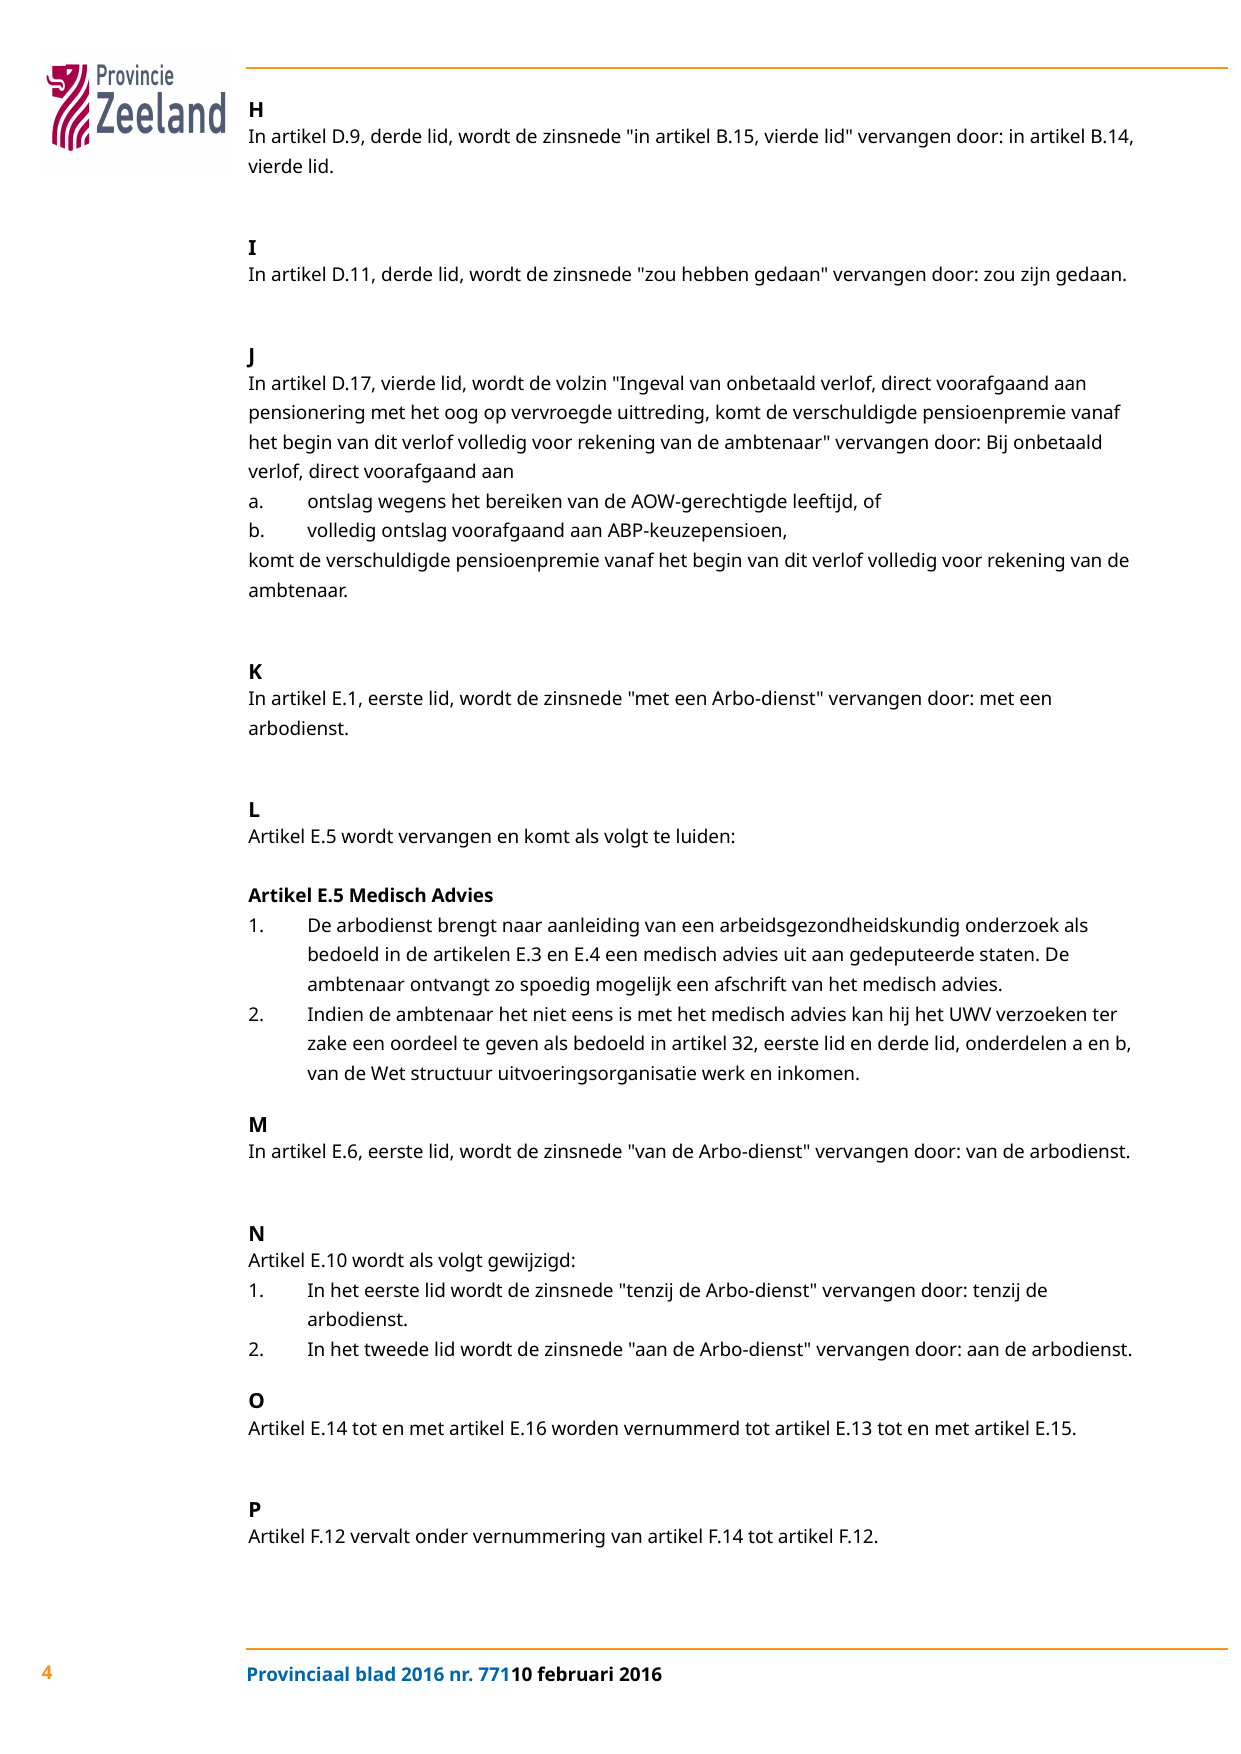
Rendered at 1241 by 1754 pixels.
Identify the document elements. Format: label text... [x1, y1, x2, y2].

text L [248, 795, 1152, 823]
text I [248, 233, 1152, 261]
text H [248, 95, 1152, 123]
list In het eerste lid wordt de zinsnede "tenzij de Arbo-dienst" vervangen door: tenzij de arbodienst. [248, 1277, 1152, 1332]
text In artikel D.11, derde lid, wordt de zinsnede "zou hebben gedaan" vervangen door: zou zijn gedaan. [248, 261, 1152, 287]
text Artikel F.12 vervalt onder vernummering van artikel F.14 tot artikel F.12. [248, 1523, 1152, 1549]
list ontslag wegens het bereiken van de AOW-gerechtigde leeftijd, of [248, 488, 1152, 514]
text J [248, 341, 1152, 370]
list volledig ontslag voorafgaand aan ABP-keuzepensioen, [248, 518, 1152, 543]
text In artikel D.9, derde lid, wordt de zinsnede "in artikel B.15, vierde lid" vervangen door: in artikel B.14, vierde lid. [248, 123, 1152, 178]
text In artikel E.6, eerste lid, wordt de zinsnede "van de Arbo-dienst" vervangen door: van de arbodienst. [248, 1139, 1152, 1164]
text In artikel E.1, eerste lid, wordt de zinsnede "met een Arbo-dienst" vervangen door: met een arbodienst. [248, 685, 1152, 741]
text P [248, 1495, 1152, 1523]
text Artikel E.5 wordt vervangen en komt als volgt te luiden: [248, 823, 1152, 849]
text Artikel E.14 tot en met artikel E.16 worden vernummerd tot artikel E.13 tot en met artikel E.15. [248, 1415, 1152, 1441]
picture [41, 47, 231, 172]
text Artikel E.5 Medisch Advies [248, 882, 1152, 908]
text In artikel D.17, vierde lid, wordt de volzin "Ingeval van onbetaald verlof, direct voorafgaand aan pensionering met het oog op vervroegde uittreding, komt de verschuldigde pensioenpremie vanaf het begin van dit verlof volledig voor rekening van de ambtenaar" vervangen door: Bij onbetaald verlof, direct voorafgaand aan [248, 370, 1152, 484]
list In het tweede lid wordt de zinsnede "aan de Arbo-dienst" vervangen door: aan de arbodienst. [248, 1336, 1152, 1362]
text O [248, 1386, 1152, 1415]
list De arbodienst brengt naar aanleiding van een arbeidsgezondheidskundig onderzoek als bedoeld in de artikelen E.3 en E.4 een medisch advies uit aan gedeputeerde staten. De ambtenaar ontvangt zo spoedig mogelijk een afschrift van het medisch advies. [248, 912, 1152, 997]
text Artikel E.10 wordt als volgt gewijzigd: [248, 1247, 1152, 1273]
text N [248, 1219, 1152, 1247]
text K [248, 657, 1152, 685]
list Indien de ambtenaar het niet eens is met het medisch advies kan hij het UWV verzoeken ter zake een oordeel te geven als bedoeld in artikel 32, eerste lid en derde lid, onderdelen a en b, van de Wet structuur uitvoeringsorganisatie werk en inkomen. [248, 1001, 1152, 1086]
text komt de verschuldigde pensioenpremie vanaf het begin van dit verlof volledig voor rekening van de ambtenaar. [248, 547, 1152, 602]
text M [248, 1110, 1152, 1139]
